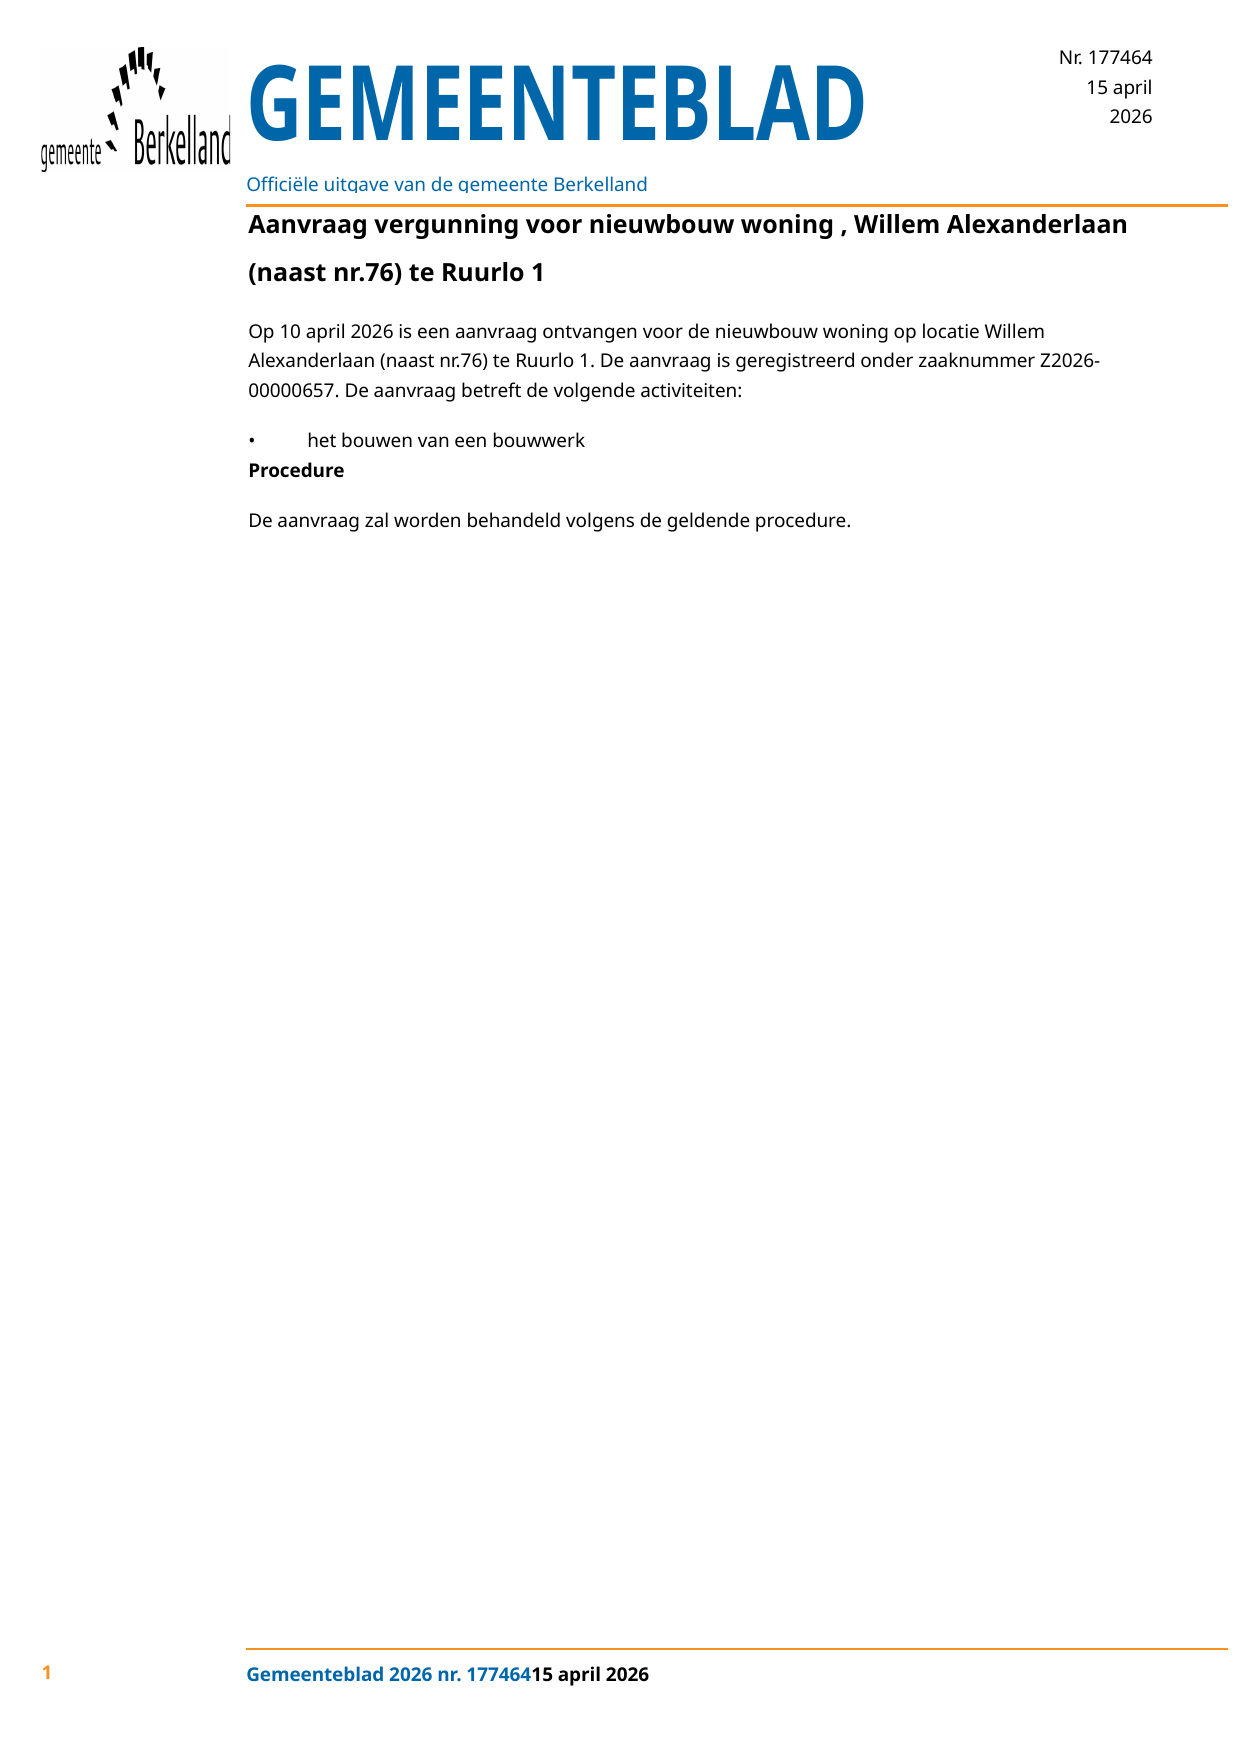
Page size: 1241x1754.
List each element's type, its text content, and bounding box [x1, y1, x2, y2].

text De aanvraag zal worden behandeld volgens de geldende procedure. [248, 507, 1152, 533]
text Aanvraag vergunning voor nieuwbouw woning , Willem Alexanderlaan (naast nr.76) te Ruurlo 1 [248, 207, 1152, 288]
picture [41, 47, 231, 172]
text Op 10 april 2026 is een aanvraag ontvangen voor de nieuwbouw woning op locatie Willem Alexanderlaan (naast nr.76) te Ruurlo 1. De aanvraag is geregistreerd onder zaaknummer Z2026-00000657. De aanvraag betreft de volgende activiteiten: [248, 318, 1152, 403]
text Procedure [248, 457, 1152, 483]
list het bouwen van een bouwwerk [248, 427, 1152, 453]
